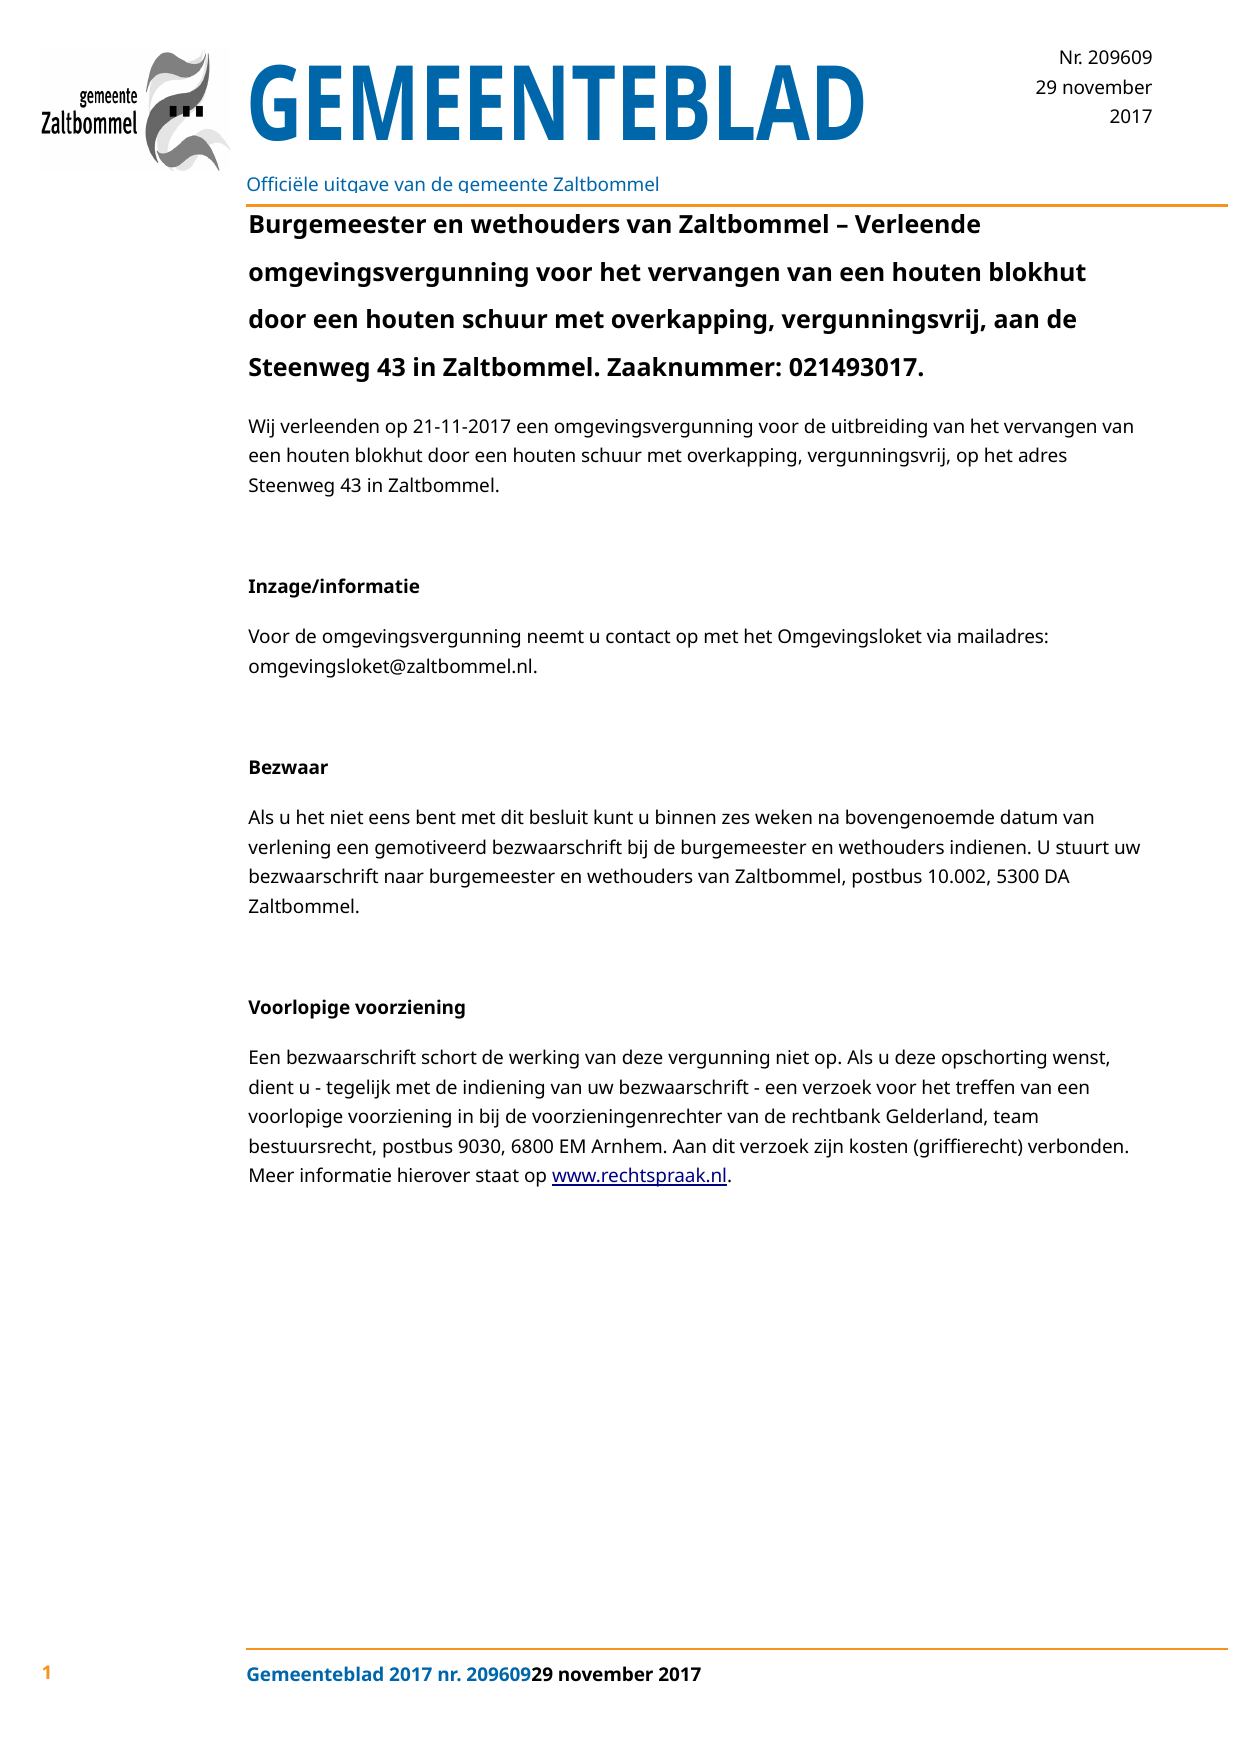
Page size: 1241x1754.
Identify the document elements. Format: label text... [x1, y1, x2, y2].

text Een bezwaarschrift schort de werking van deze vergunning niet op. Als u deze opschorting wenst, dient u - tegelijk met de indiening van uw bezwaarschrift - een verzoek voor het treffen van een voorlopige voorziening in bij de voorzieningenrechter van de rechtbank Gelderland, team bestuursrecht, postbus 9030, 6800 EM Arnhem. Aan dit verzoek zijn kosten (griffierecht) verbonden. Meer informatie hierover staat op www.rechtspraak.nl. [248, 1044, 1152, 1188]
text Als u het niet eens bent met dit besluit kunt u binnen zes weken na bovengenoemde datum van verlening een gemotiveerd bezwaarschrift bij de burgemeester en wethouders indienen. U stuurt uw bezwaarschrift naar burgemeester en wethouders van Zaltbommel, postbus 10.002, 5300 DA Zaltbommel. [248, 804, 1152, 919]
picture [41, 47, 231, 172]
text Wij verleenden op 21-11-2017 een omgevingsvergunning voor de uitbreiding van het vervangen van een houten blokhut door een houten schuur met overkapping, vergunningsvrij, op het adres Steenweg 43 in Zaltbommel. [248, 413, 1152, 498]
text Bezwaar [248, 754, 1152, 780]
text Inzage/informatie [248, 573, 1152, 599]
text Burgemeester en wethouders van Zaltbommel – Verleende omgevingsvergunning voor het vervangen van een houten blokhut door een houten schuur met overkapping, vergunningsvrij, aan de Steenweg 43 in Zaltbommel. Zaaknummer: 021493017. [248, 207, 1152, 384]
text Voor de omgevingsvergunning neemt u contact op met het Omgevingsloket via mailadres: omgevingsloket@zaltbommel.nl. [248, 623, 1152, 679]
text Voorlopige voorziening [248, 994, 1152, 1020]
